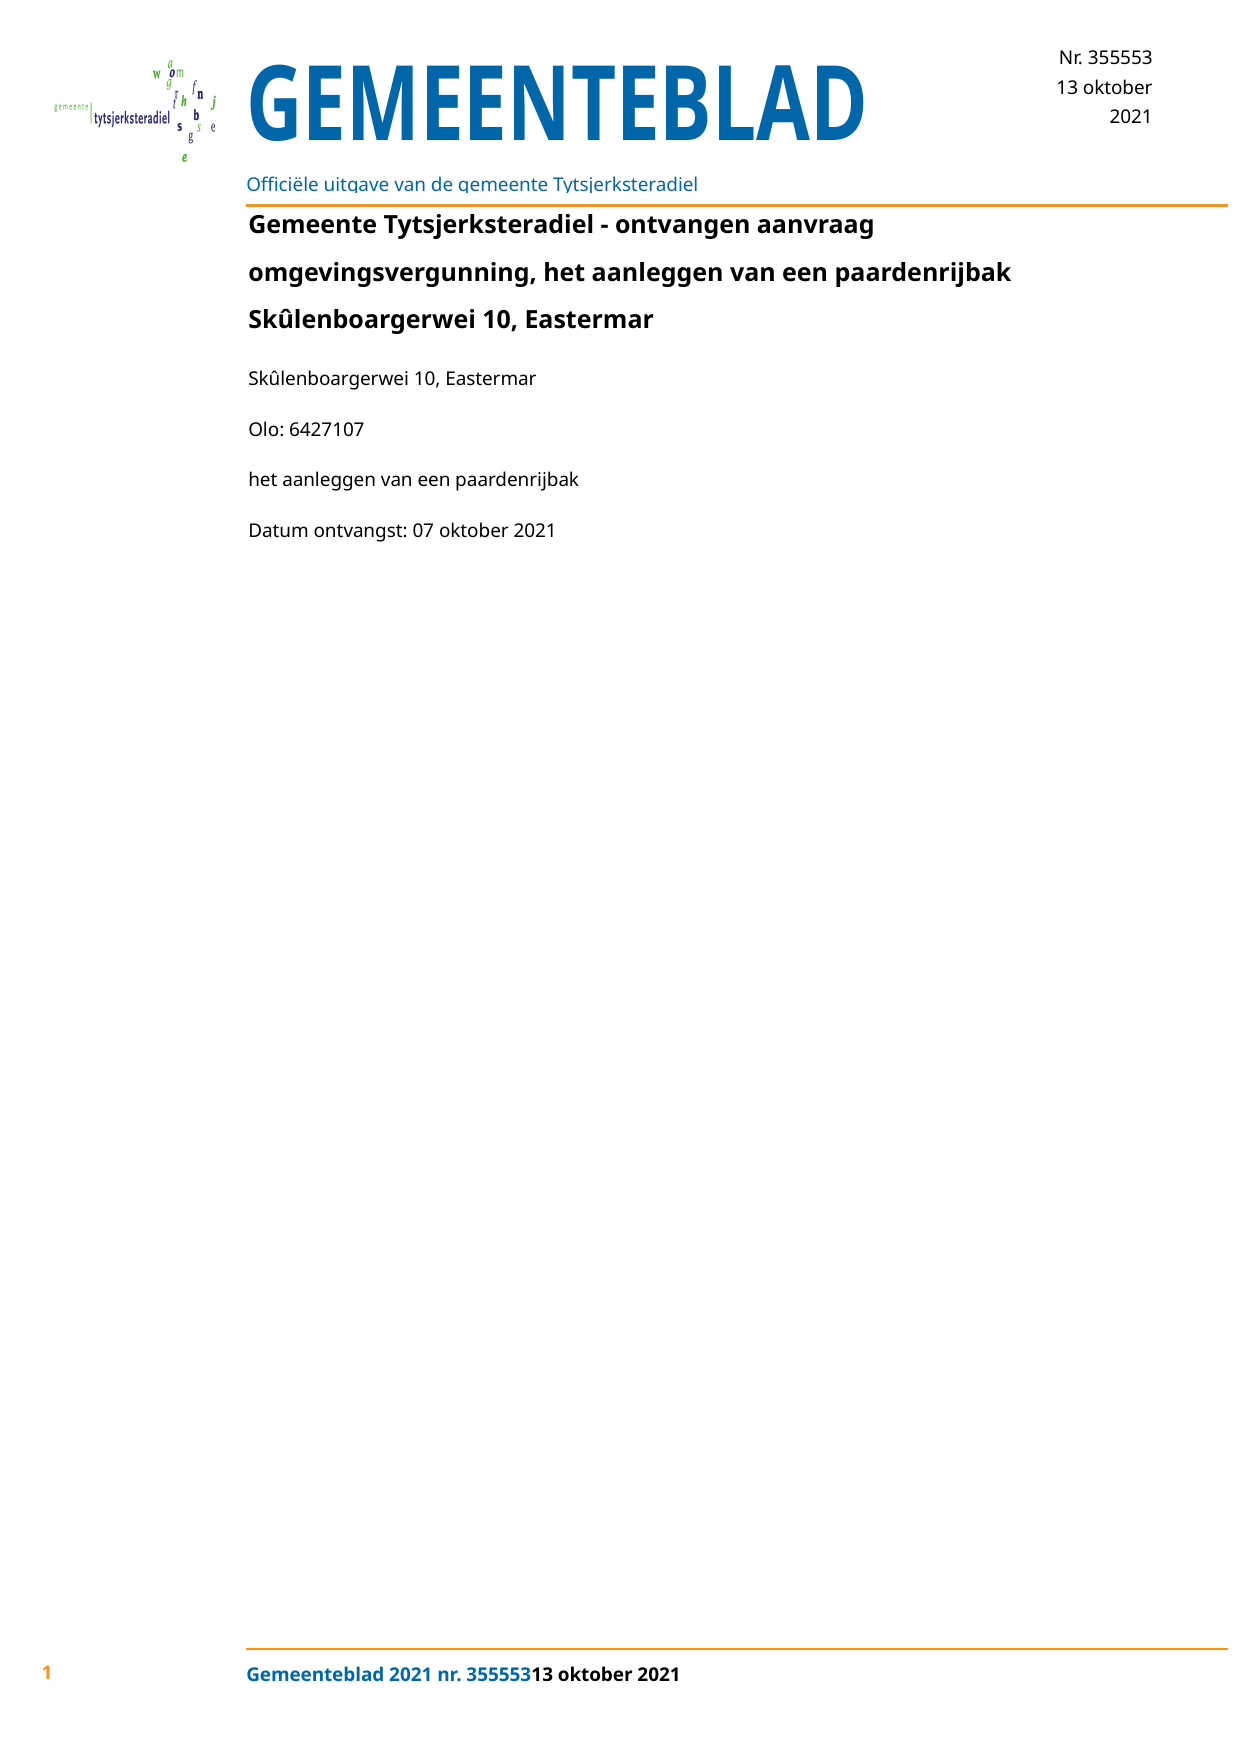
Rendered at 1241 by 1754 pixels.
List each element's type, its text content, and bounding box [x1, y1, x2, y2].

picture [41, 47, 231, 172]
text Skûlenboargerwei 10, Eastermar [248, 366, 1152, 391]
text Datum ontvangst: 07 oktober 2021 [248, 517, 1152, 542]
text Gemeente Tytsjerksteradiel - ontvangen aanvraag omgevingsvergunning, het aanleggen van een paardenrijbak Skûlenboargerwei 10, Eastermar [248, 207, 1152, 336]
text Olo: 6427107 [248, 416, 1152, 442]
text het aanleggen van een paardenrijbak [248, 466, 1152, 492]
